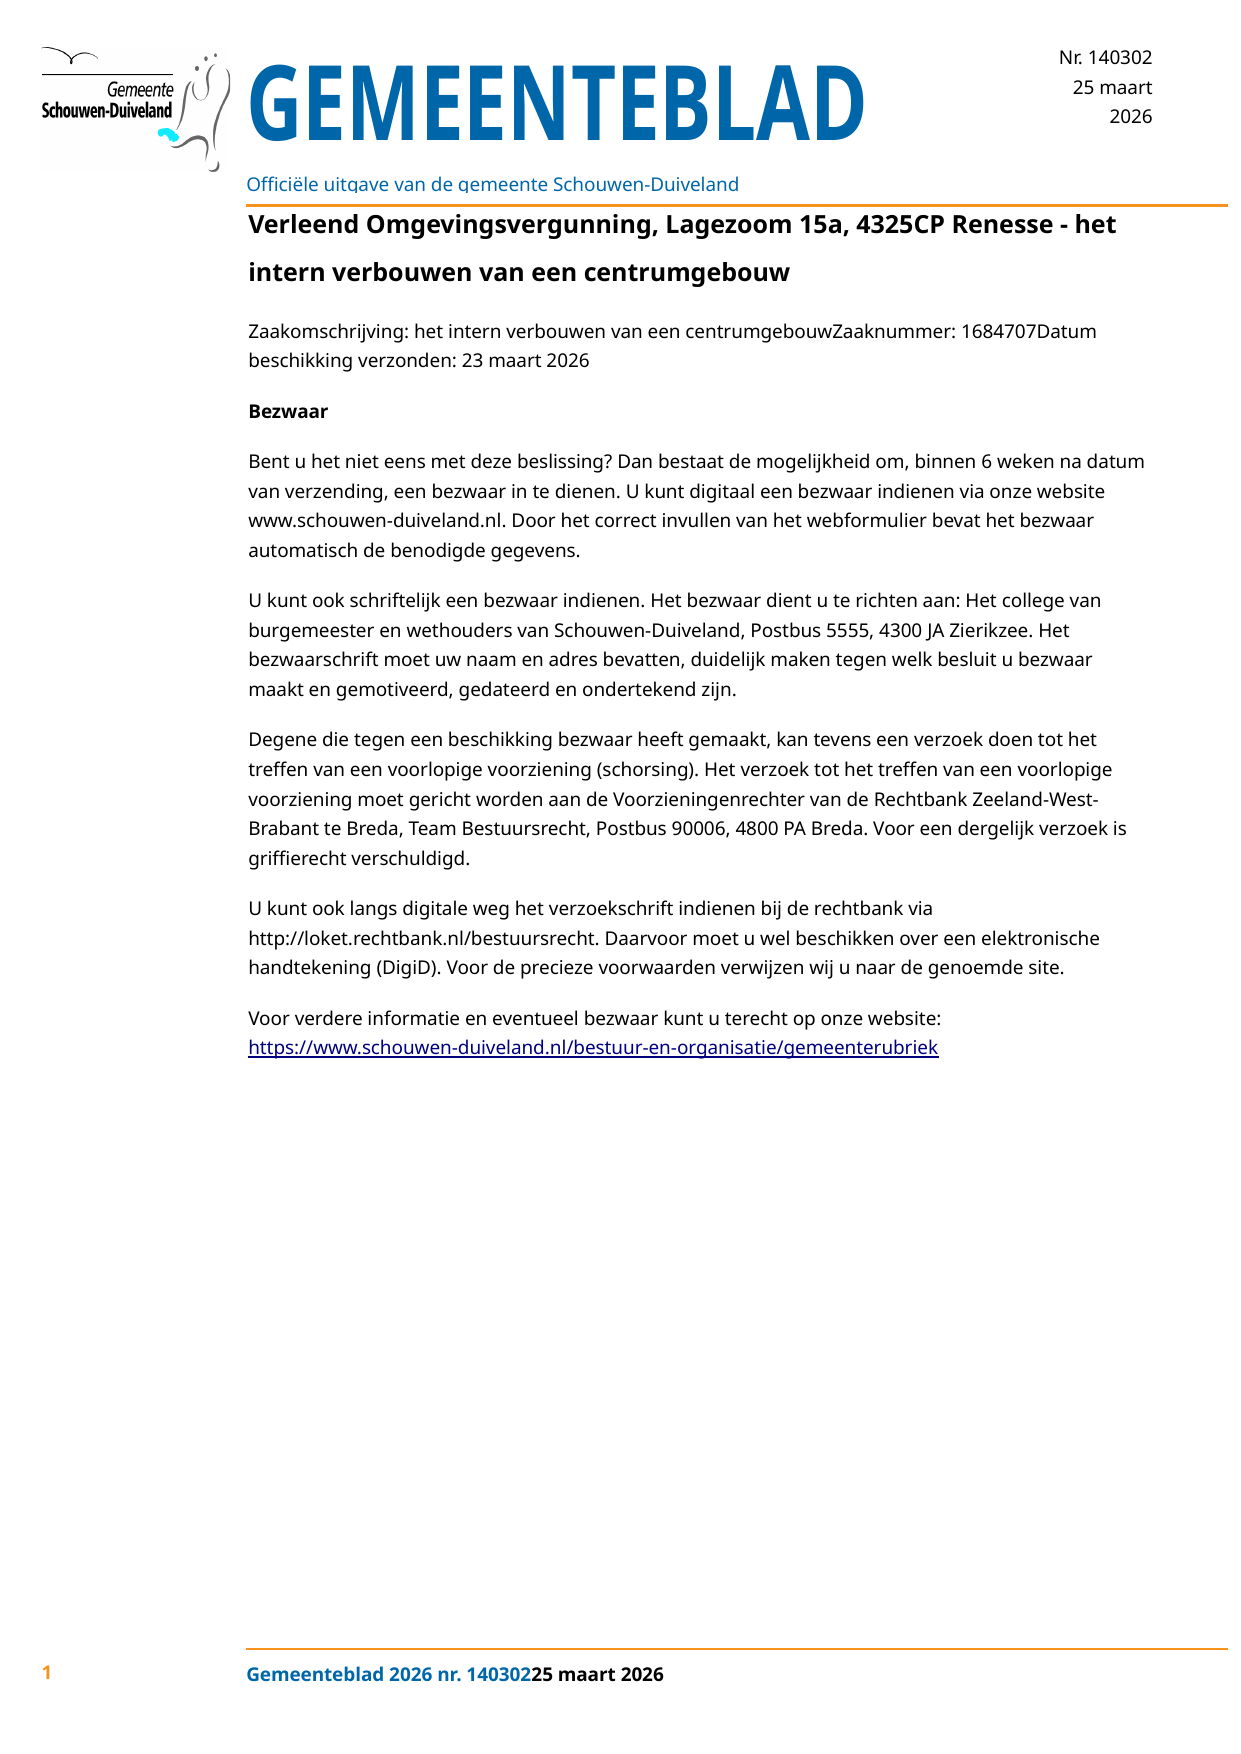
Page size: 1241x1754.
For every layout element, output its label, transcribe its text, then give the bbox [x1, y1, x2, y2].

text Bezwaar [248, 398, 1152, 424]
text Degene die tegen een beschikking bezwaar heeft gemaakt, kan tevens een verzoek doen tot het treffen van een voorlopige voorziening (schorsing). Het verzoek tot het treffen van een voorlopige voorziening moet gericht worden aan de Voorzieningenrechter van de Rechtbank Zeeland-West-Brabant te Breda, Team Bestuursrecht, Postbus 90006, 4800 PA Breda. Voor een dergelijk verzoek is griffierecht verschuldigd. [248, 727, 1152, 871]
picture [41, 47, 231, 172]
text U kunt ook schriftelijk een bezwaar indienen. Het bezwaar dient u te richten aan: Het college van burgemeester en wethouders van Schouwen-Duiveland, Postbus 5555, 4300 JA Zierikzee. Het bezwaarschrift moet uw naam en adres bevatten, duidelijk maken tegen welk besluit u bezwaar maakt en gemotiveerd, gedateerd en ondertekend zijn. [248, 587, 1152, 702]
text Verleend Omgevingsvergunning, Lagezoom 15a, 4325CP Renesse - het intern verbouwen van een centrumgebouw [248, 207, 1152, 288]
text Zaakomschrijving: het intern verbouwen van een centrumgebouwZaaknummer: 1684707Datum beschikking verzonden: 23 maart 2026 [248, 318, 1152, 373]
text Voor verdere informatie en eventueel bezwaar kunt u terecht op onze website: https://www.schouwen-duiveland.nl/bestuur-en-organisatie/gemeenterubriek [248, 1005, 1152, 1060]
text Bent u het niet eens met deze beslissing? Dan bestaat de mogelijkheid om, binnen 6 weken na datum van verzending, een bezwaar in te dienen. U kunt digitaal een bezwaar indienen via onze website www.schouwen-duiveland.nl. Door het correct invullen van het webformulier bevat het bezwaar automatisch de benodigde gegevens. [248, 448, 1152, 563]
text U kunt ook langs digitale weg het verzoekschrift indienen bij de rechtbank via http://loket.rechtbank.nl/bestuursrecht. Daarvoor moet u wel beschikken over een elektronische handtekening (DigiD). Voor de precieze voorwaarden verwijzen wij u naar de genoemde site. [248, 895, 1152, 980]
